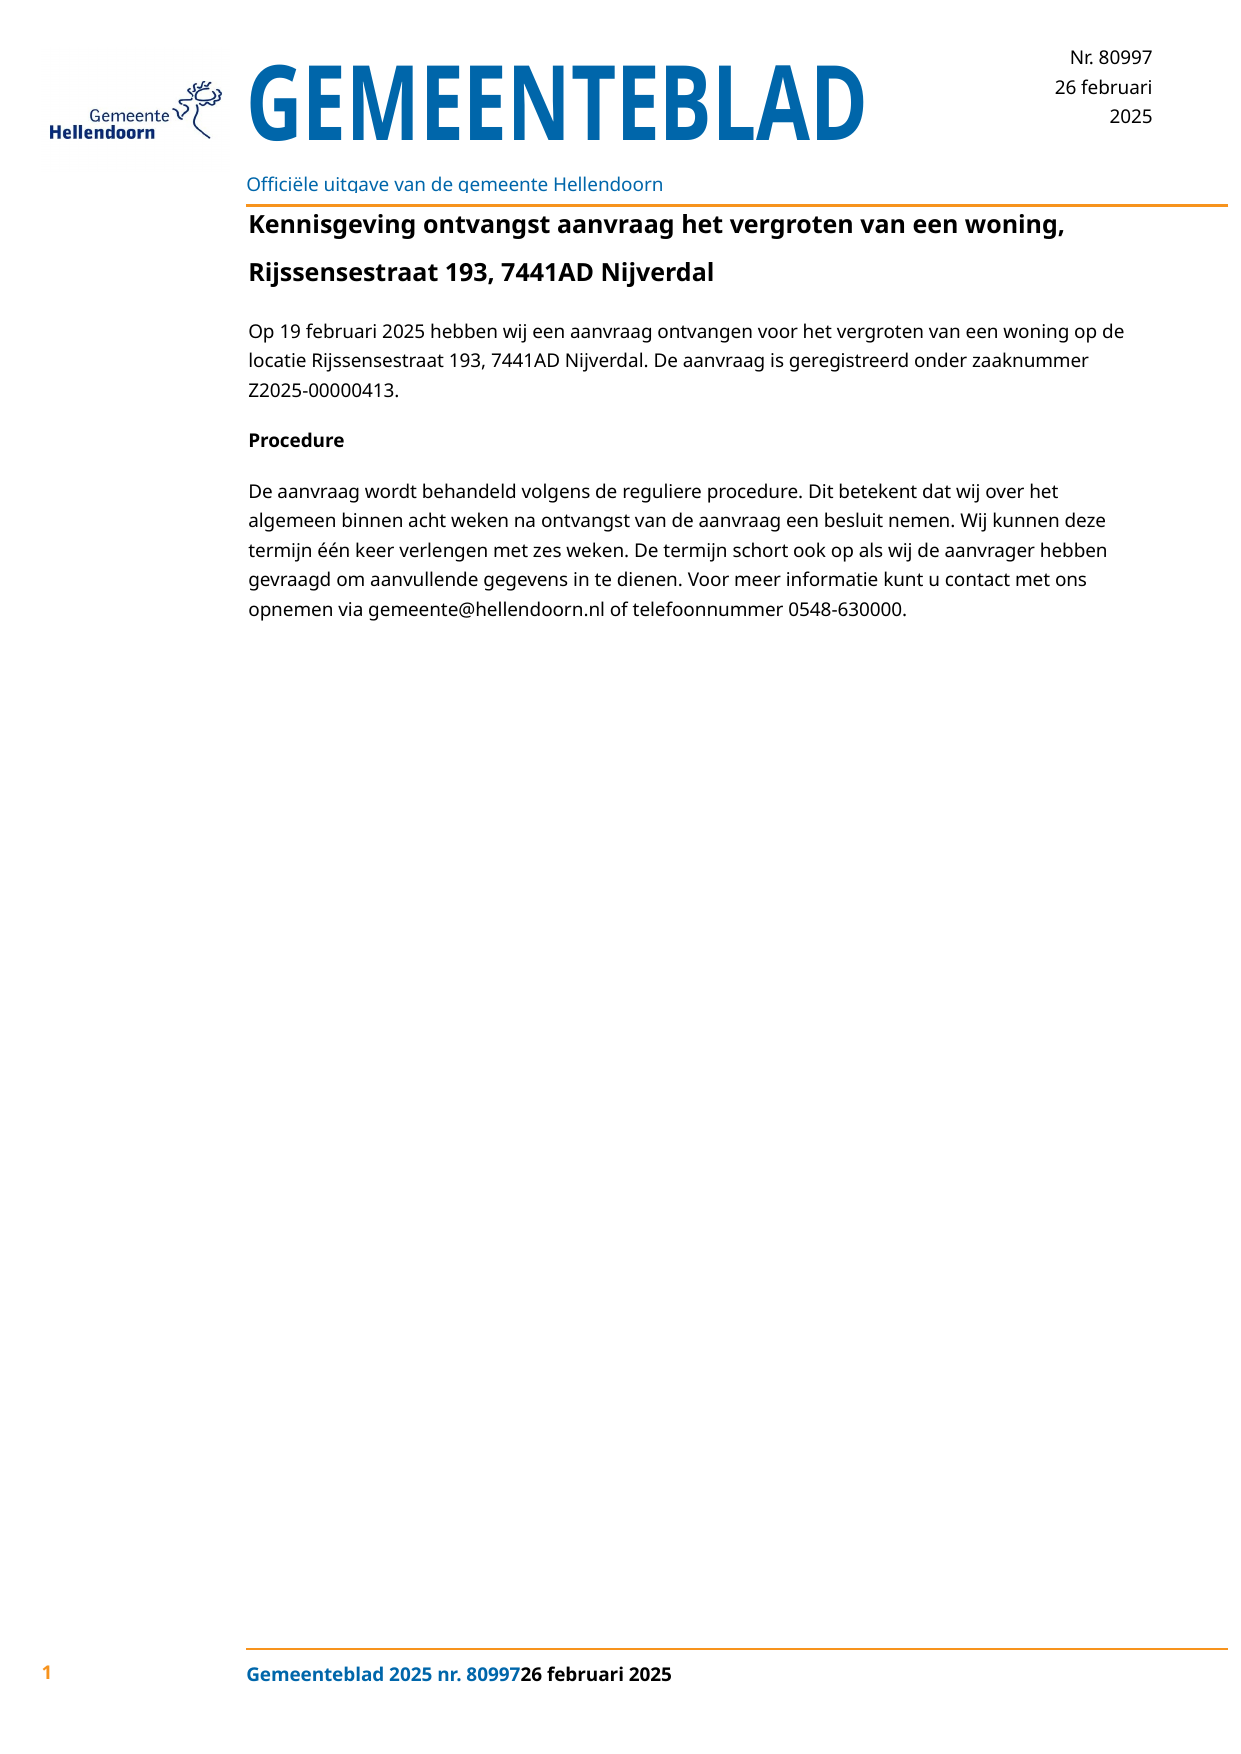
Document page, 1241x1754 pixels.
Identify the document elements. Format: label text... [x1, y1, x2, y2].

text Kennisgeving ontvangst aanvraag het vergroten van een woning, Rijssensestraat 193, 7441AD Nijverdal [248, 207, 1152, 288]
text De aanvraag wordt behandeld volgens de reguliere procedure. Dit betekent dat wij over het algemeen binnen acht weken na ontvangst van de aanvraag een besluit nemen. Wij kunnen deze termijn één keer verlengen met zes weken. De termijn schort ook op als wij de aanvrager hebben gevraagd om aanvullende gegevens in te dienen. Voor meer informatie kunt u contact met ons opnemen via gemeente@hellendoorn.nl of telefoonnummer 0548-630000. [248, 478, 1152, 622]
picture [41, 47, 231, 172]
text Op 19 februari 2025 hebben wij een aanvraag ontvangen voor het vergroten van een woning op de locatie Rijssensestraat 193, 7441AD Nijverdal. De aanvraag is geregistreerd onder zaaknummer Z2025-00000413. [248, 318, 1152, 403]
text Procedure [248, 427, 1152, 453]
